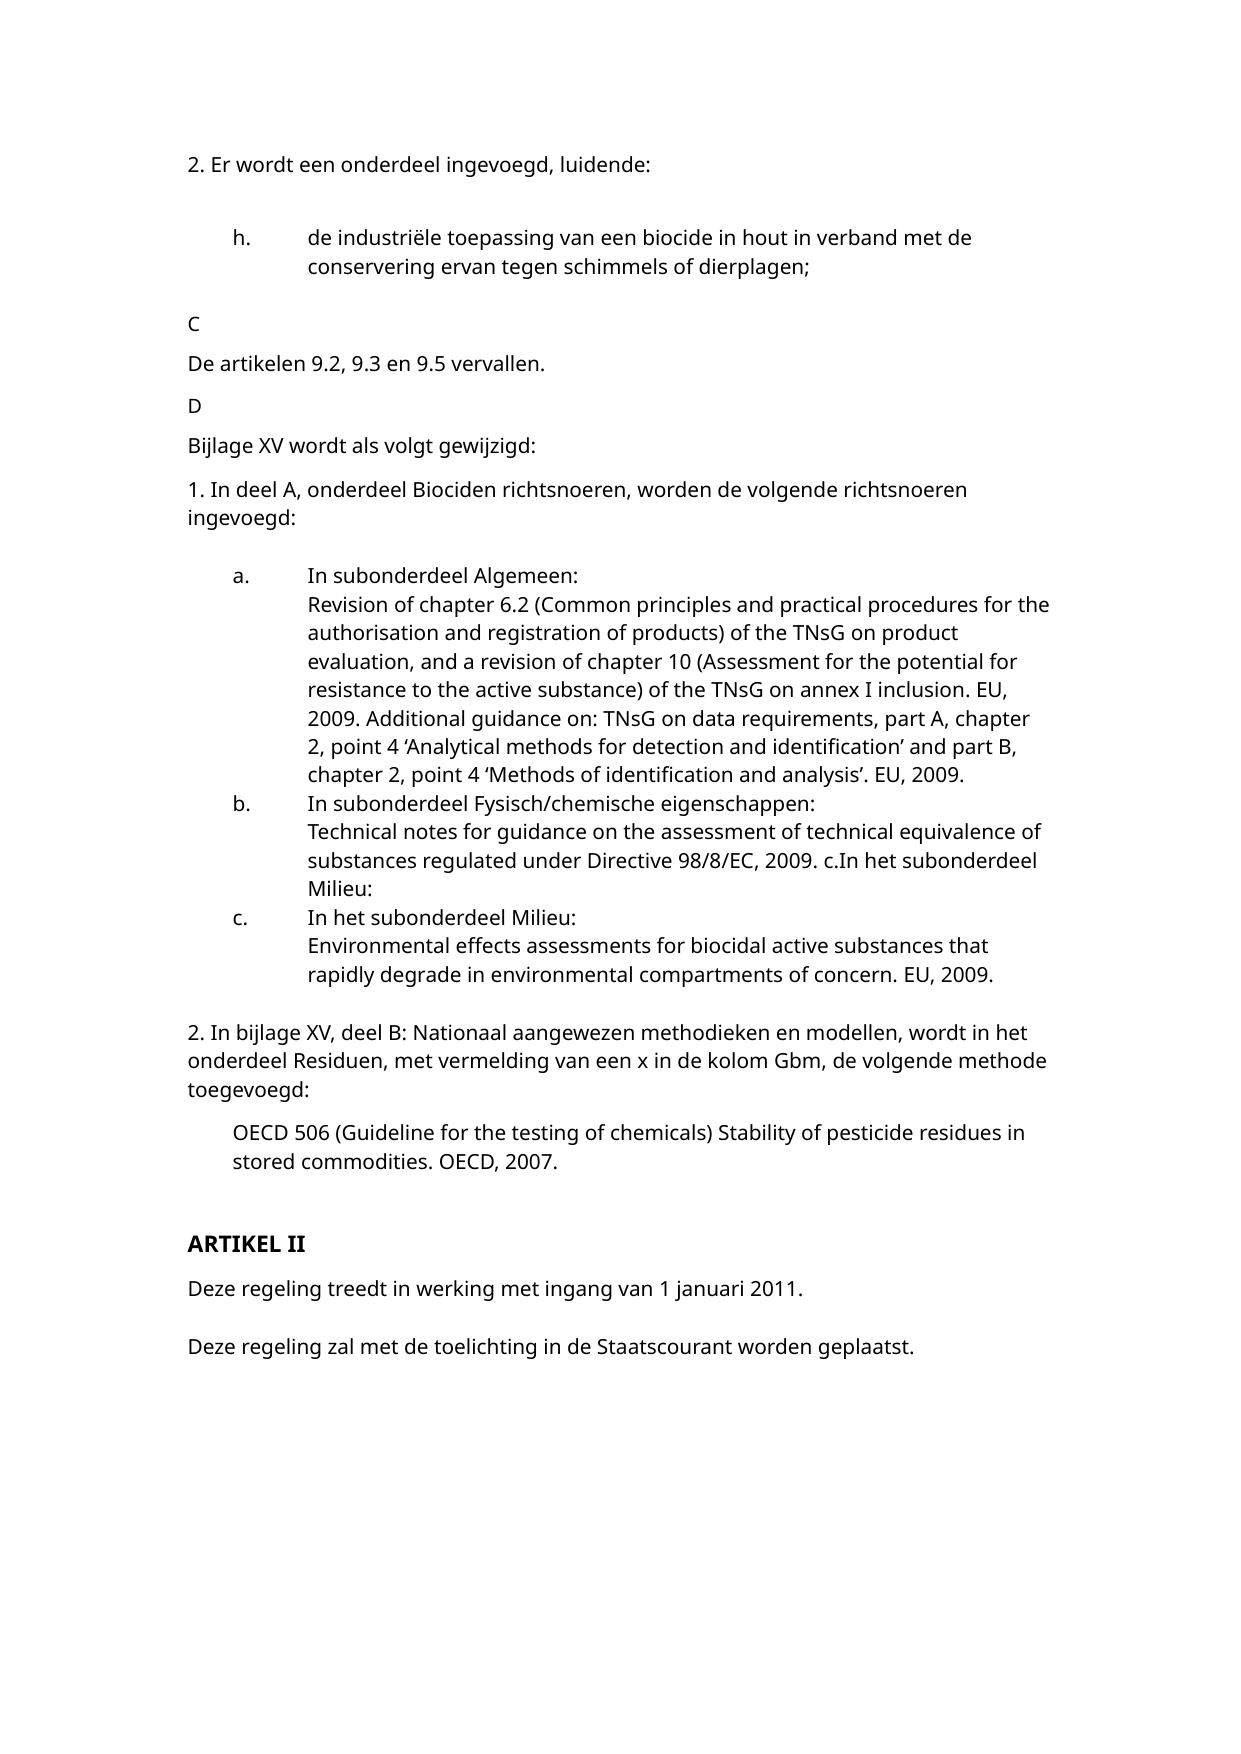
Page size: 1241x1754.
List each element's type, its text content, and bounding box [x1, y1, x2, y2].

text OECD 506 (Guideline for the testing of chemicals) Stability of pesticide residues in stored commodities. OECD, 2007. [232, 1118, 1053, 1175]
list Technical notes for guidance on the assessment of technical equivalence of substances regulated under Directive 98/8/EC, 2009. c.In het subonderdeel Milieu: [232, 817, 1053, 903]
text 1. In deel A, onderdeel Biociden richtsnoeren, worden de volgende richtsnoeren ingevoegd: [187, 475, 1053, 532]
text 2. In bijlage XV, deel B: Nationaal aangewezen methodieken en modellen, wordt in het onderdeel Residuen, met vermelding van een x in de kolom Gbm, de volgende methode toegevoegd: [187, 1018, 1053, 1103]
text Deze regeling treedt in werking met ingang van 1 januari 2011. [187, 1274, 1053, 1302]
text De artikelen 9.2, 9.3 en 9.5 vervallen. [187, 349, 1053, 377]
list In het subonderdeel Milieu: [232, 903, 1053, 931]
text Deze regeling zal met de toelichting in de Staatscourant worden geplaatst. [187, 1332, 1053, 1361]
list de industriële toepassing van een biocide in hout in verband met de conservering ervan tegen schimmels of dierplagen; [232, 223, 1053, 280]
text D [187, 392, 1053, 419]
text C [187, 310, 1053, 337]
text Bijlage XV wordt als volgt gewijzigd: [187, 431, 1053, 460]
list In subonderdeel Algemeen: [232, 562, 1053, 590]
list Environmental effects assessments for biocidal active substances that rapidly degrade in environmental compartments of concern. EU, 2009. [232, 931, 1053, 988]
list Revision of chapter 6.2 (Common principles and practical procedures for the authorisation and registration of products) of the TNsG on product evaluation, and a revision of chapter 10 (Assessment for the potential for resistance to the active substance) of the TNsG on annex I inclusion. EU, 2009. Additional guidance on: TNsG on data requirements, part A, chapter 2, point 4 ‘Analytical methods for detection and identification’ and part B, chapter 2, point 4 ‘Methods of identification and analysis’. EU, 2009. [232, 590, 1053, 789]
subtitle ARTIKEL II [187, 1228, 1053, 1259]
text 2. Er wordt een onderdeel ingevoegd, luidende: [187, 150, 1053, 178]
list In subonderdeel Fysisch/chemische eigenschappen: [232, 789, 1053, 817]
